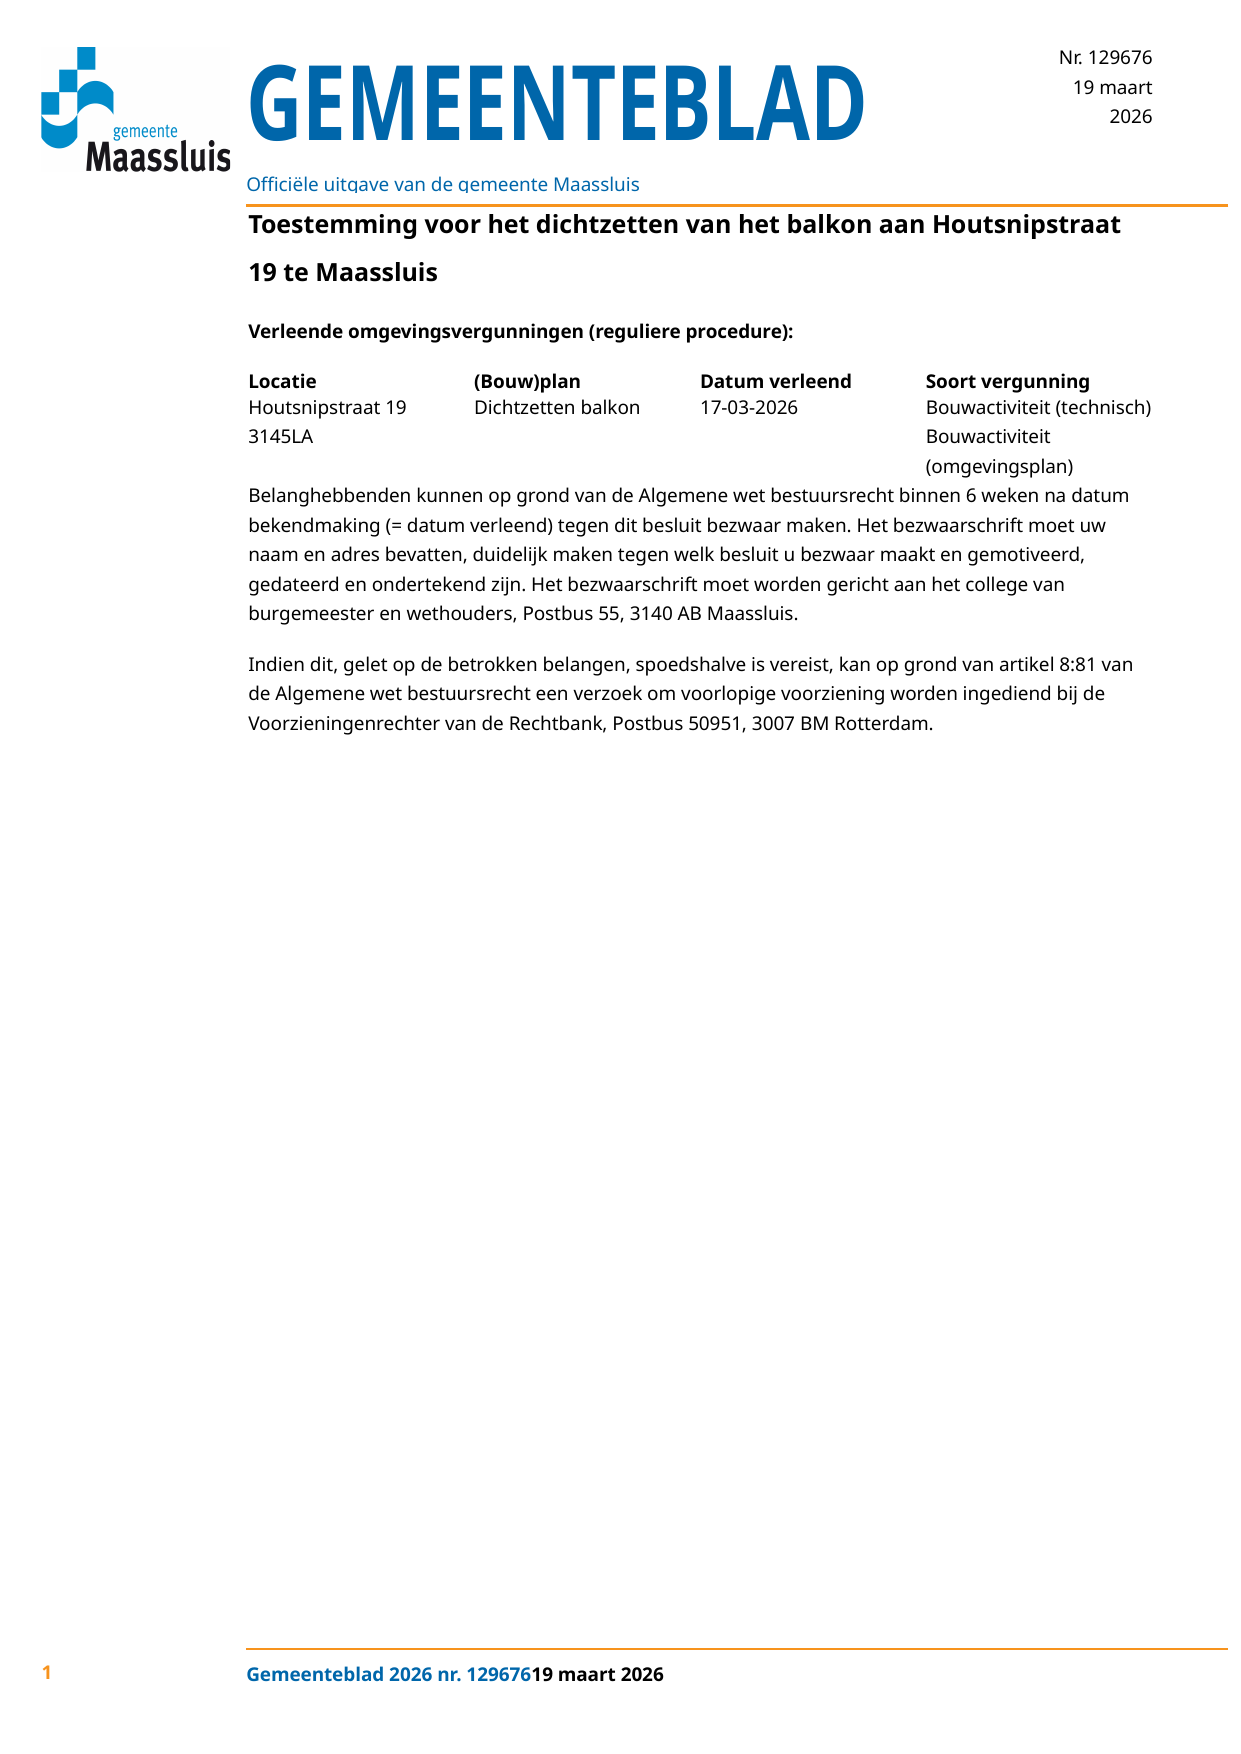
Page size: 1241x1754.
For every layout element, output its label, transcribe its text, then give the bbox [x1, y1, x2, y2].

table_cell Bouwactiviteit (technisch) Bouwactiviteit (omgevingsplan) [926, 394, 1152, 479]
table_cell Houtsnipstraat 19 3145LA [248, 394, 474, 479]
table_header Locatie [248, 369, 474, 394]
table_header Datum verleend [700, 369, 926, 394]
picture [41, 47, 77, 92]
text Verleende omgevingsvergunningen (reguliere procedure): [248, 318, 1152, 344]
table_cell 17-03-2026 [700, 394, 926, 479]
picture [41, 47, 231, 172]
text Belanghebbenden kunnen op grond van de Algemene wet bestuursrecht binnen 6 weken na datum bekendmaking (= datum verleend) tegen dit besluit bezwaar maken. Het bezwaarschrift moet uw naam en adres bevatten, duidelijk maken tegen welk besluit u bezwaar maakt en gemotiveerd, gedateerd en ondertekend zijn. Het bezwaarschrift moet worden gericht aan het college van burgemeester en wethouders, Postbus 55, 3140 AB Maassluis. [248, 482, 1152, 626]
table_cell Dichtzetten balkon [474, 394, 700, 479]
text Toestemming voor het dichtzetten van het balkon aan Houtsnipstraat 19 te Maassluis [248, 207, 1152, 288]
text Indien dit, gelet op de betrokken belangen, spoedshalve is vereist, kan op grond van artikel 8:81 van de Algemene wet bestuursrecht een verzoek om voorlopige voorziening worden ingediend bij de Voorzieningenrechter van de Rechtbank, Postbus 50951, 3007 BM Rotterdam. [248, 651, 1152, 736]
table_header Soort vergunning [926, 369, 1152, 394]
table_header (Bouw)plan [474, 369, 700, 394]
